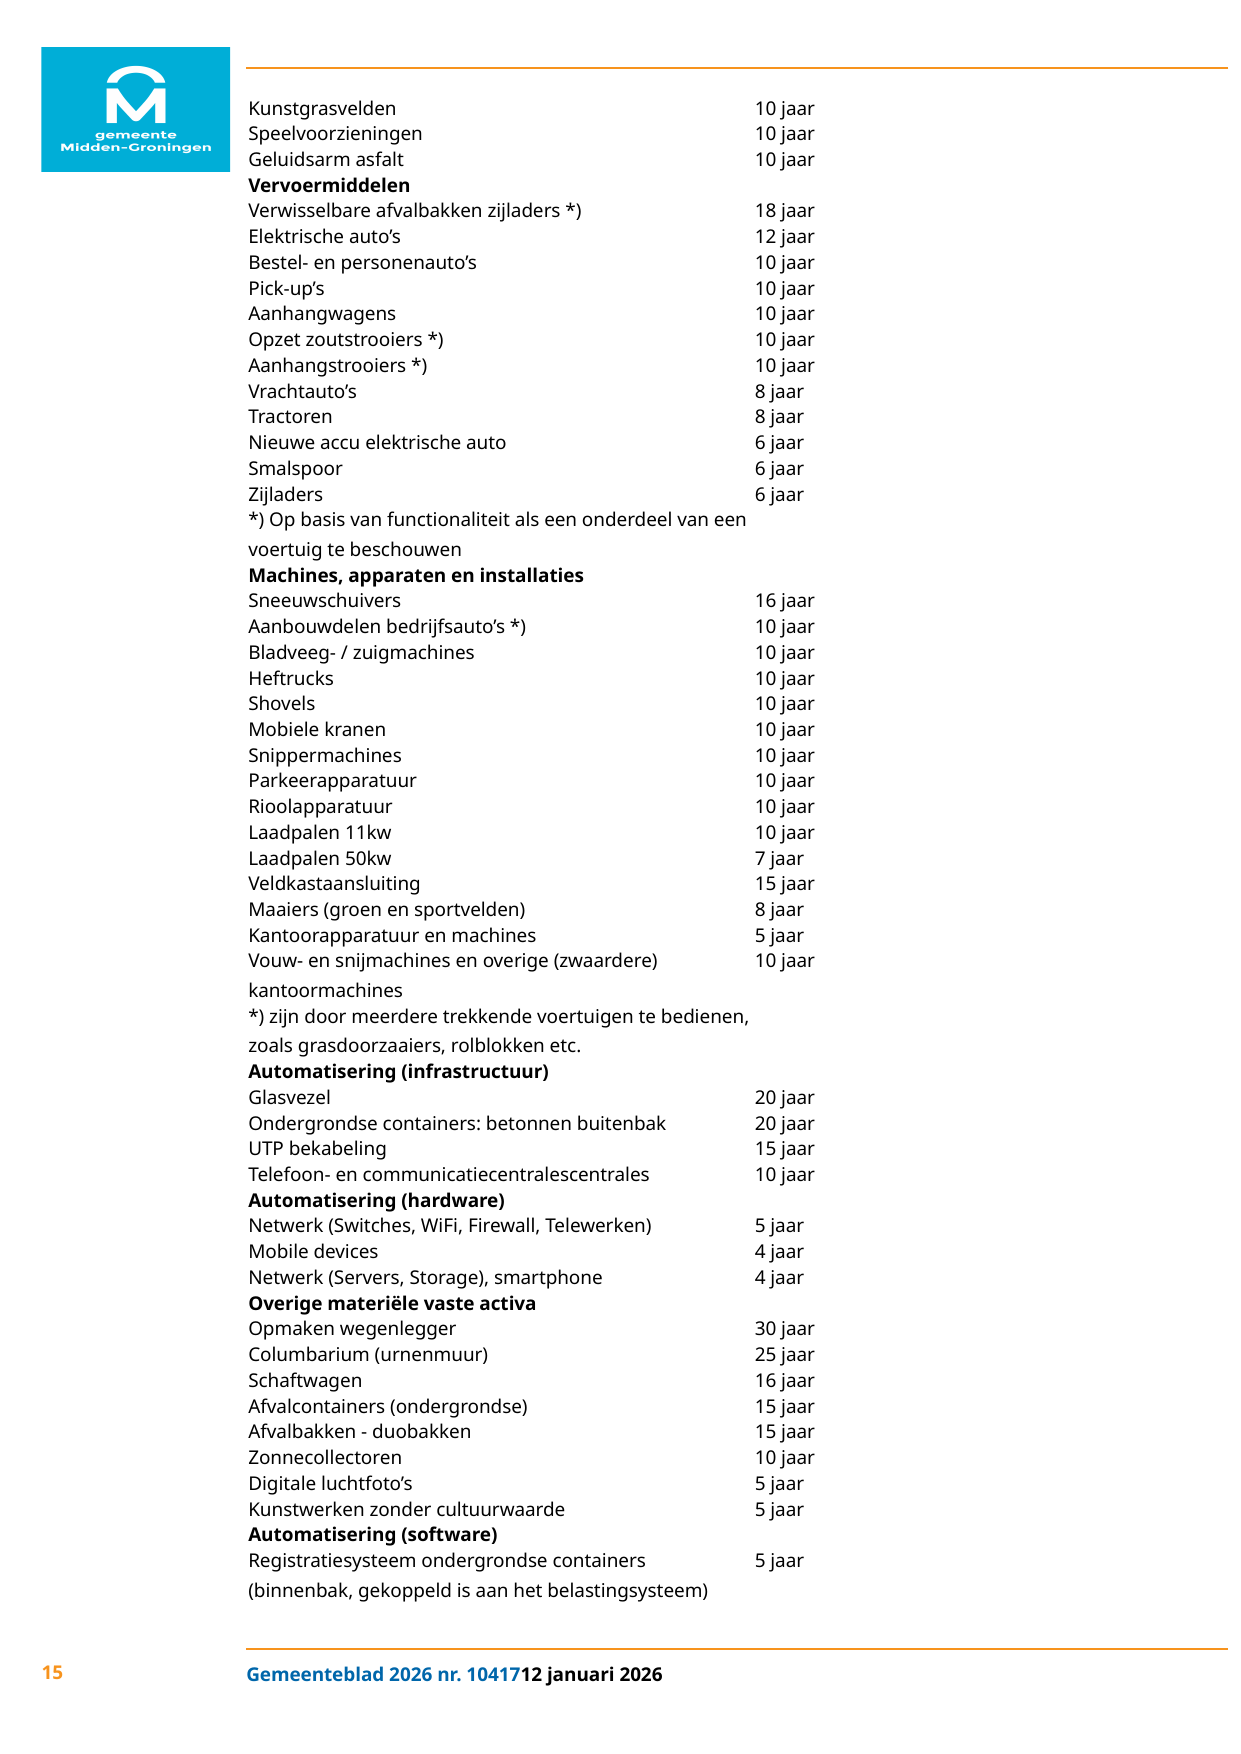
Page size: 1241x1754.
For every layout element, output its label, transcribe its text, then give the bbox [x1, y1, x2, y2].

table_cell Laadpalen 11kw [248, 819, 754, 845]
table_cell [755, 1290, 1019, 1316]
table_cell Zonnecollectoren [248, 1444, 754, 1470]
table_cell 15 jaar [755, 1136, 1019, 1161]
table_cell 10 jaar [755, 819, 1019, 845]
table_cell 10 jaar [755, 146, 1019, 172]
table_cell 4 jaar [755, 1239, 1019, 1264]
table_cell Rioolapparatuur [248, 793, 754, 819]
table_cell 20 jaar [755, 1110, 1019, 1136]
table_cell 10 jaar [755, 121, 1019, 146]
table_cell 10 jaar [755, 742, 1019, 768]
table_cell Digitale luchtfoto’s [248, 1470, 754, 1496]
table_cell [755, 1058, 1019, 1084]
table_cell Snippermachines [248, 742, 754, 768]
table_cell Mobiele kranen [248, 716, 754, 742]
picture [108, 66, 164, 82]
table_cell 25 jaar [755, 1341, 1019, 1367]
table_cell Smalspoor [248, 455, 754, 481]
table_cell Maaiers (groen en sportvelden) [248, 896, 754, 922]
table_cell 5 jaar [755, 1470, 1019, 1496]
picture [107, 89, 165, 122]
table_cell [755, 562, 1019, 587]
table_cell 20 jaar [755, 1084, 1019, 1110]
table_cell *) zijn door meerdere trekkende voertuigen te bedienen, zoals grasdoorzaaiers, rolblokken etc. [248, 1003, 754, 1058]
table_cell Aanbouwdelen bedrijfsauto’s *) [248, 613, 754, 639]
table_cell Sneeuwschuivers [248, 588, 754, 613]
table_cell Speelvoorzieningen [248, 121, 754, 146]
table_cell 6 jaar [755, 481, 1019, 506]
table_cell 10 jaar [755, 275, 1019, 301]
table_cell 15 jaar [755, 1393, 1019, 1418]
table_cell Pick-up’s [248, 275, 754, 301]
table_cell [755, 1521, 1019, 1547]
table_cell Parkeerapparatuur [248, 768, 754, 793]
table_cell Automatisering (hardware) [248, 1187, 754, 1213]
table_cell 5 jaar [755, 1547, 1019, 1602]
table_cell Automatisering (software) [248, 1521, 754, 1547]
table_cell Shovels [248, 690, 754, 716]
table_cell 5 jaar [755, 1496, 1019, 1521]
table_cell Aanhangstrooiers *) [248, 352, 754, 378]
table_cell Heftrucks [248, 665, 754, 690]
table_cell Laadpalen 50kw [248, 845, 754, 871]
table_cell Registratiesysteem ondergrondse containers (binnenbak, gekoppeld is aan het belastingsysteem) [248, 1547, 754, 1602]
table_cell Vrachtauto’s [248, 378, 754, 403]
table_cell 6 jaar [755, 455, 1019, 481]
table_cell 8 jaar [755, 378, 1019, 403]
table_cell Afvalcontainers (ondergrondse) [248, 1393, 754, 1418]
table_cell Glasvezel [248, 1084, 754, 1110]
table_cell [755, 1187, 1019, 1213]
table_cell 5 jaar [755, 1213, 1019, 1238]
table_cell 15 jaar [755, 1419, 1019, 1444]
table_cell Bladveeg- / zuigmachines [248, 639, 754, 665]
table_cell Aanhangwagens [248, 301, 754, 326]
table_cell 8 jaar [755, 404, 1019, 429]
table_cell Bestel- en personenauto’s [248, 249, 754, 275]
table_cell Tractoren [248, 404, 754, 429]
table_cell Verwisselbare afvalbakken zijladers *) [248, 198, 754, 223]
table_cell 10 jaar [755, 1161, 1019, 1187]
table_cell UTP bekabeling [248, 1136, 754, 1161]
table_cell 10 jaar [755, 793, 1019, 819]
table_cell 10 jaar [755, 716, 1019, 742]
table_cell 16 jaar [755, 588, 1019, 613]
table_cell 15 jaar [755, 871, 1019, 896]
table_cell 10 jaar [755, 352, 1019, 378]
table_cell Zijladers [248, 481, 754, 506]
table_cell Opmaken wegenlegger [248, 1316, 754, 1341]
table_cell 30 jaar [755, 1316, 1019, 1341]
picture [184, 146, 190, 153]
table_cell Columbarium (urnenmuur) [248, 1341, 754, 1367]
table_cell Elektrische auto’s [248, 224, 754, 249]
table_cell 10 jaar [755, 948, 1019, 1003]
table_cell 10 jaar [755, 768, 1019, 793]
table_cell 10 jaar [755, 95, 1019, 121]
table_cell Schaftwagen [248, 1367, 754, 1393]
table_cell Netwerk (Servers, Storage), smartphone [248, 1264, 754, 1290]
table_cell 7 jaar [755, 845, 1019, 871]
table_cell 8 jaar [755, 896, 1019, 922]
table_cell Geluidsarm asfalt [248, 146, 754, 172]
table_cell Veldkastaansluiting [248, 871, 754, 896]
table_cell 10 jaar [755, 690, 1019, 716]
table_cell 10 jaar [755, 613, 1019, 639]
table_cell 4 jaar [755, 1264, 1019, 1290]
table_cell Vervoermiddelen [248, 172, 754, 198]
table_cell 5 jaar [755, 922, 1019, 948]
table_cell 12 jaar [755, 224, 1019, 249]
table_cell Kunstwerken zonder cultuurwaarde [248, 1496, 754, 1521]
table_cell *) Op basis van functionaliteit als een onderdeel van een voertuig te beschouwen [248, 506, 754, 562]
table_cell Kantoorapparatuur en machines [248, 922, 754, 948]
table_cell Automatisering (infrastructuur) [248, 1058, 754, 1084]
table_cell 10 jaar [755, 326, 1019, 352]
table_cell Telefoon- en communicatiecentralescentrales [248, 1161, 754, 1187]
table_cell Nieuwe accu elektrische auto [248, 429, 754, 455]
table_cell 10 jaar [755, 665, 1019, 690]
table_cell Machines, apparaten en installaties [248, 562, 754, 587]
table_cell Ondergrondse containers: betonnen buitenbak [248, 1110, 754, 1136]
table_cell [755, 506, 1019, 562]
table_cell Vouw- en snijmachines en overige (zwaardere) kantoormachines [248, 948, 754, 1003]
table_cell Netwerk (Switches, WiFi, Firewall, Telewerken) [248, 1213, 754, 1238]
table_cell 10 jaar [755, 1444, 1019, 1470]
table_cell 10 jaar [755, 639, 1019, 665]
table_cell Kunstgrasvelden [248, 95, 754, 121]
table_cell [755, 1003, 1019, 1058]
table_cell 10 jaar [755, 249, 1019, 275]
table_cell Mobile devices [248, 1239, 754, 1264]
table_cell [755, 172, 1019, 198]
table_cell 16 jaar [755, 1367, 1019, 1393]
table_cell Opzet zoutstrooiers *) [248, 326, 754, 352]
table_cell 6 jaar [755, 429, 1019, 455]
table_cell 18 jaar [755, 198, 1019, 223]
table_cell Overige materiële vaste activa [248, 1290, 754, 1316]
table_cell 10 jaar [755, 301, 1019, 326]
table_cell Afvalbakken - duobakken [248, 1419, 754, 1444]
